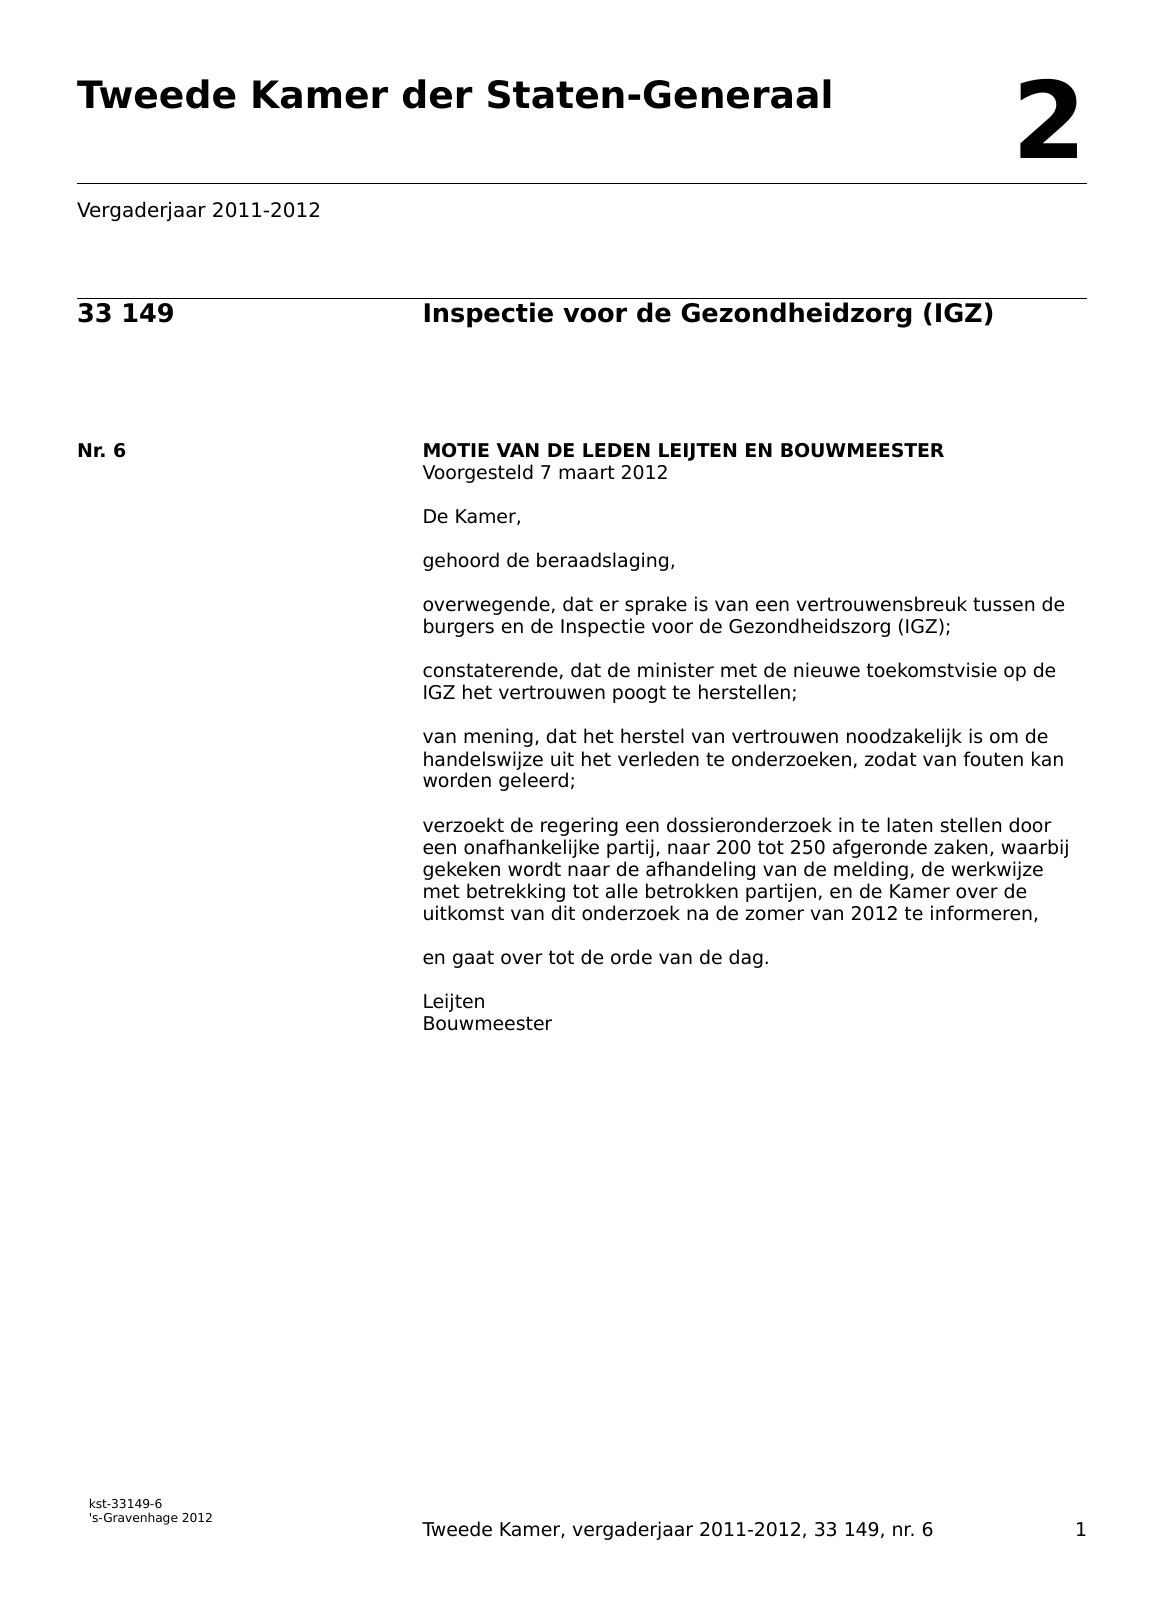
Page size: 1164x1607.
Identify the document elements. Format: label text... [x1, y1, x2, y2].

subtitle Nr. 6 MOTIE VAN DE LEDEN LEIJTEN EN BOUWMEESTER [77, 440, 1087, 462]
table_cell Vergaderjaar 2011-2012 [77, 184, 1087, 298]
table_header Tweede Kamer der Staten-Generaal [77, 59, 886, 183]
text van mening, dat het herstel van vertrouwen noodzakelijk is om de handelswijze uit het verleden te onderzoeken, zodat van fouten kan worden geleerd; [422, 726, 1087, 792]
text Bouwmeester [422, 1013, 1087, 1035]
text constaterende, dat de minister met de nieuwe toekomstvisie op de IGZ het vertrouwen poogt te herstellen; [422, 660, 1087, 704]
subtitle 33 149 Inspectie voor de Gezondheidzorg (IGZ) [77, 299, 1087, 329]
text Leijten [422, 991, 1087, 1013]
text en gaat over tot de orde van de dag. [422, 947, 1087, 969]
text Voorgesteld 7 maart 2012 [422, 462, 1087, 484]
text kst-33149-6 [88, 1497, 323, 1511]
text gehoord de beraadslaging, [422, 550, 1087, 572]
text 's-Gravenhage 2012 [88, 1511, 323, 1525]
table_header 2 [886, 59, 1087, 183]
text overwegende, dat er sprake is van een vertrouwensbreuk tussen de burgers en de Inspectie voor de Gezondheidszorg (IGZ); [422, 594, 1087, 638]
text De Kamer, [422, 506, 1087, 528]
text verzoekt de regering een dossieronderzoek in te laten stellen door een onafhankelijke partij, naar 200 tot 250 afgeronde zaken, waarbij gekeken wordt naar de afhandeling van de melding, de werkwijze met betrekking tot alle betrokken partijen, en de Kamer over de uitkomst van dit onderzoek na de zomer van 2012 te informeren, [422, 814, 1087, 924]
